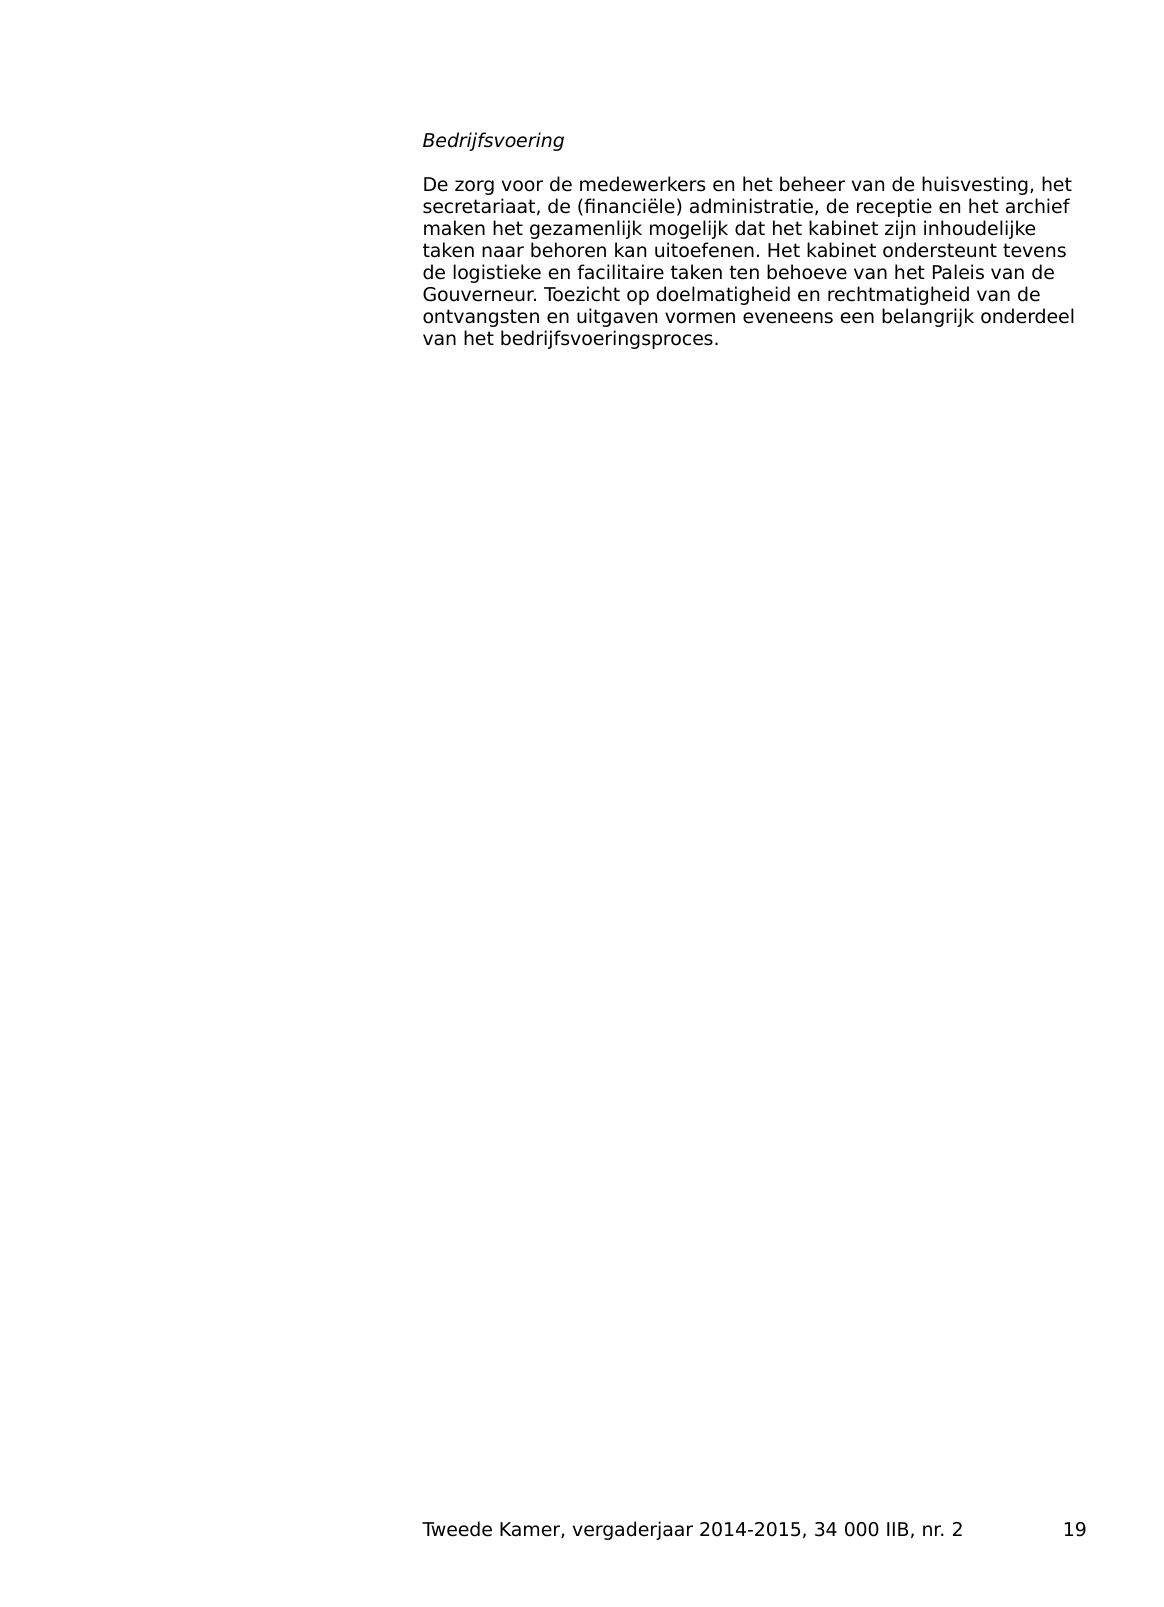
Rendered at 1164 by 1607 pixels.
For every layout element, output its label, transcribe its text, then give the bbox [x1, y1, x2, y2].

text De zorg voor de medewerkers en het beheer van de huisvesting, het secretariaat, de (financiële) administratie, de receptie en het archief maken het gezamenlijk mogelijk dat het kabinet zijn inhoudelijke taken naar behoren kan uitoefenen. Het kabinet ondersteunt tevens de logistieke en facilitaire taken ten behoeve van het Paleis van de Gouverneur. Toezicht op doelmatigheid en rechtmatigheid van de ontvangsten en uitgaven vormen eveneens een belangrijk onderdeel van het bedrijfsvoeringsproces. [422, 174, 1087, 350]
subtitle Bedrijfsvoering [422, 130, 1087, 152]
